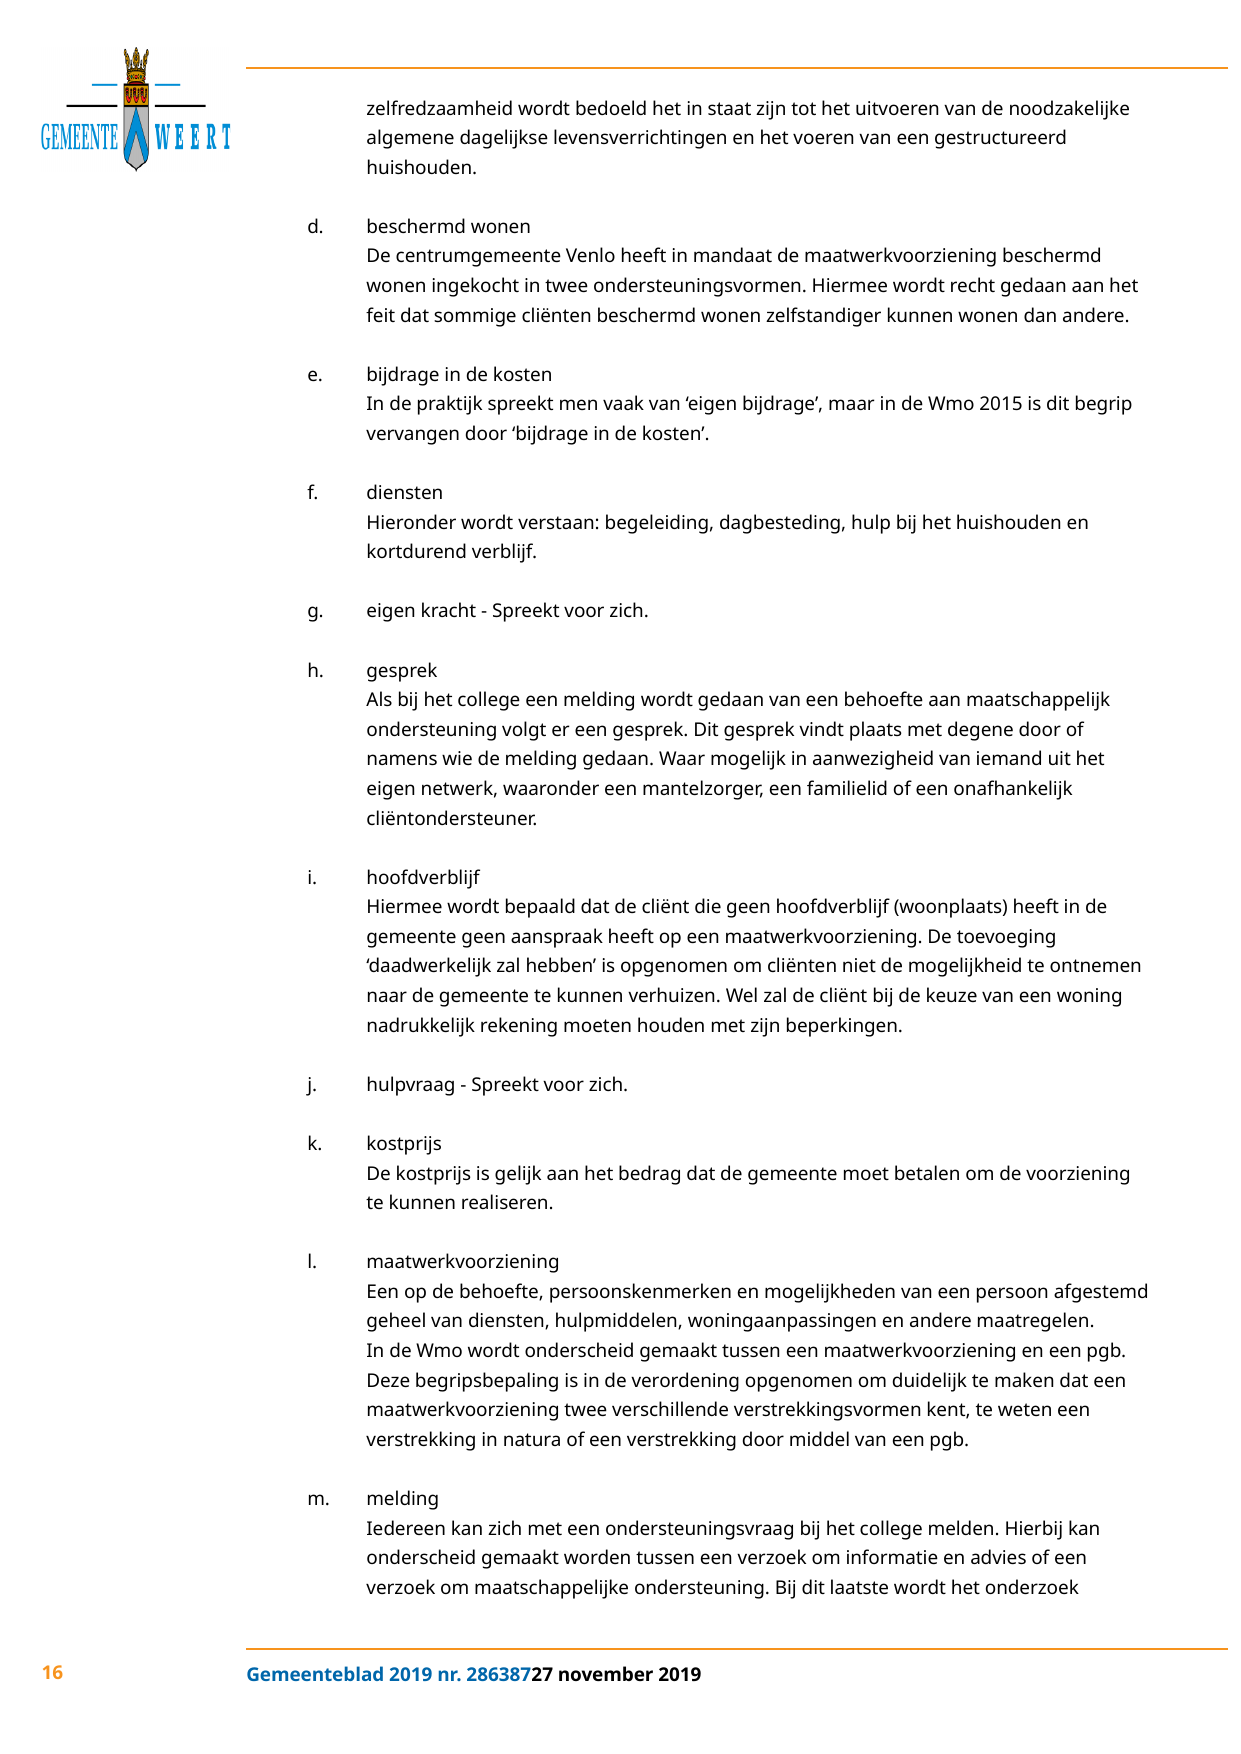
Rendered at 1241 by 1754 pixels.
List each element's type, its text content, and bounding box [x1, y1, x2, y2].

list kostprijs [307, 1130, 1152, 1156]
list In de Wmo wordt onderscheid gemaakt tussen een maatwerkvoorziening en een pgb. Deze begripsbepaling is in de verordening opgenomen om duidelijk te maken dat een maatwerkvoorziening twee verschillende verstrekkingsvormen kent, te weten een verstrekking in natura of een verstrekking door middel van een pgb. [307, 1337, 1152, 1452]
list beschermd wonen [307, 213, 1152, 239]
list Hiermee wordt bepaald dat de cliënt die geen hoofdverblijf (woonplaats) heeft in de gemeente geen aanspraak heeft op een maatwerkvoorziening. De toevoeging ‘daadwerkelijk zal hebben’ is opgenomen om cliënten niet de mogelijkheid te ontnemen naar de gemeente te kunnen verhuizen. Wel zal de cliënt bij de keuze van een woning nadrukkelijk rekening moeten houden met zijn beperkingen. [307, 893, 1152, 1038]
list bijdrage in de kosten [307, 361, 1152, 387]
list melding [307, 1485, 1152, 1511]
list maatwerkvoorziening [307, 1248, 1152, 1274]
list Hieronder wordt verstaan: begeleiding, dagbesteding, hulp bij het huishouden en kortdurend verblijf. [307, 509, 1152, 564]
list hulpvraag - Spreekt voor zich. [307, 1071, 1152, 1097]
list eigen kracht - Spreekt voor zich. [307, 598, 1152, 623]
list Iedereen kan zich met een ondersteuningsvraag bij het college melden. Hierbij kan onderscheid gemaakt worden tussen een verzoek om informatie en advies of een verzoek om maatschappelijke ondersteuning. Bij dit laatste wordt het onderzoek [307, 1515, 1152, 1600]
list Als bij het college een melding wordt gedaan van een behoefte aan maatschappelijk ondersteuning volgt er een gesprek. Dit gesprek vindt plaats met degene door of namens wie de melding gedaan. Waar mogelijk in aanwezigheid van iemand uit het eigen netwerk, waaronder een mantelzorger, een familielid of een onafhankelijk cliëntondersteuner. [307, 686, 1152, 831]
picture [41, 47, 231, 172]
list hoofdverblijf [307, 864, 1152, 890]
list zelfredzaamheid wordt bedoeld het in staat zijn tot het uitvoeren van de noodzakelijke algemene dagelijkse levensverrichtingen en het voeren van een gestructureerd huishouden. [307, 95, 1152, 180]
list In de praktijk spreekt men vaak van ‘eigen bijdrage’, maar in de Wmo 2015 is dit begrip vervangen door ‘bijdrage in de kosten’. [307, 391, 1152, 446]
list De kostprijs is gelijk aan het bedrag dat de gemeente moet betalen om de voorziening te kunnen realiseren. [307, 1160, 1152, 1215]
list gesprek [307, 657, 1152, 683]
list diensten [307, 479, 1152, 505]
list De centrumgemeente Venlo heeft in mandaat de maatwerkvoorziening beschermd wonen ingekocht in twee ondersteuningsvormen. Hiermee wordt recht gedaan aan het feit dat sommige cliënten beschermd wonen zelfstandiger kunnen wonen dan andere. [307, 243, 1152, 328]
list Een op de behoefte, persoonskenmerken en mogelijkheden van een persoon afgestemd geheel van diensten, hulpmiddelen, woningaanpassingen en andere maatregelen. [307, 1278, 1152, 1333]
